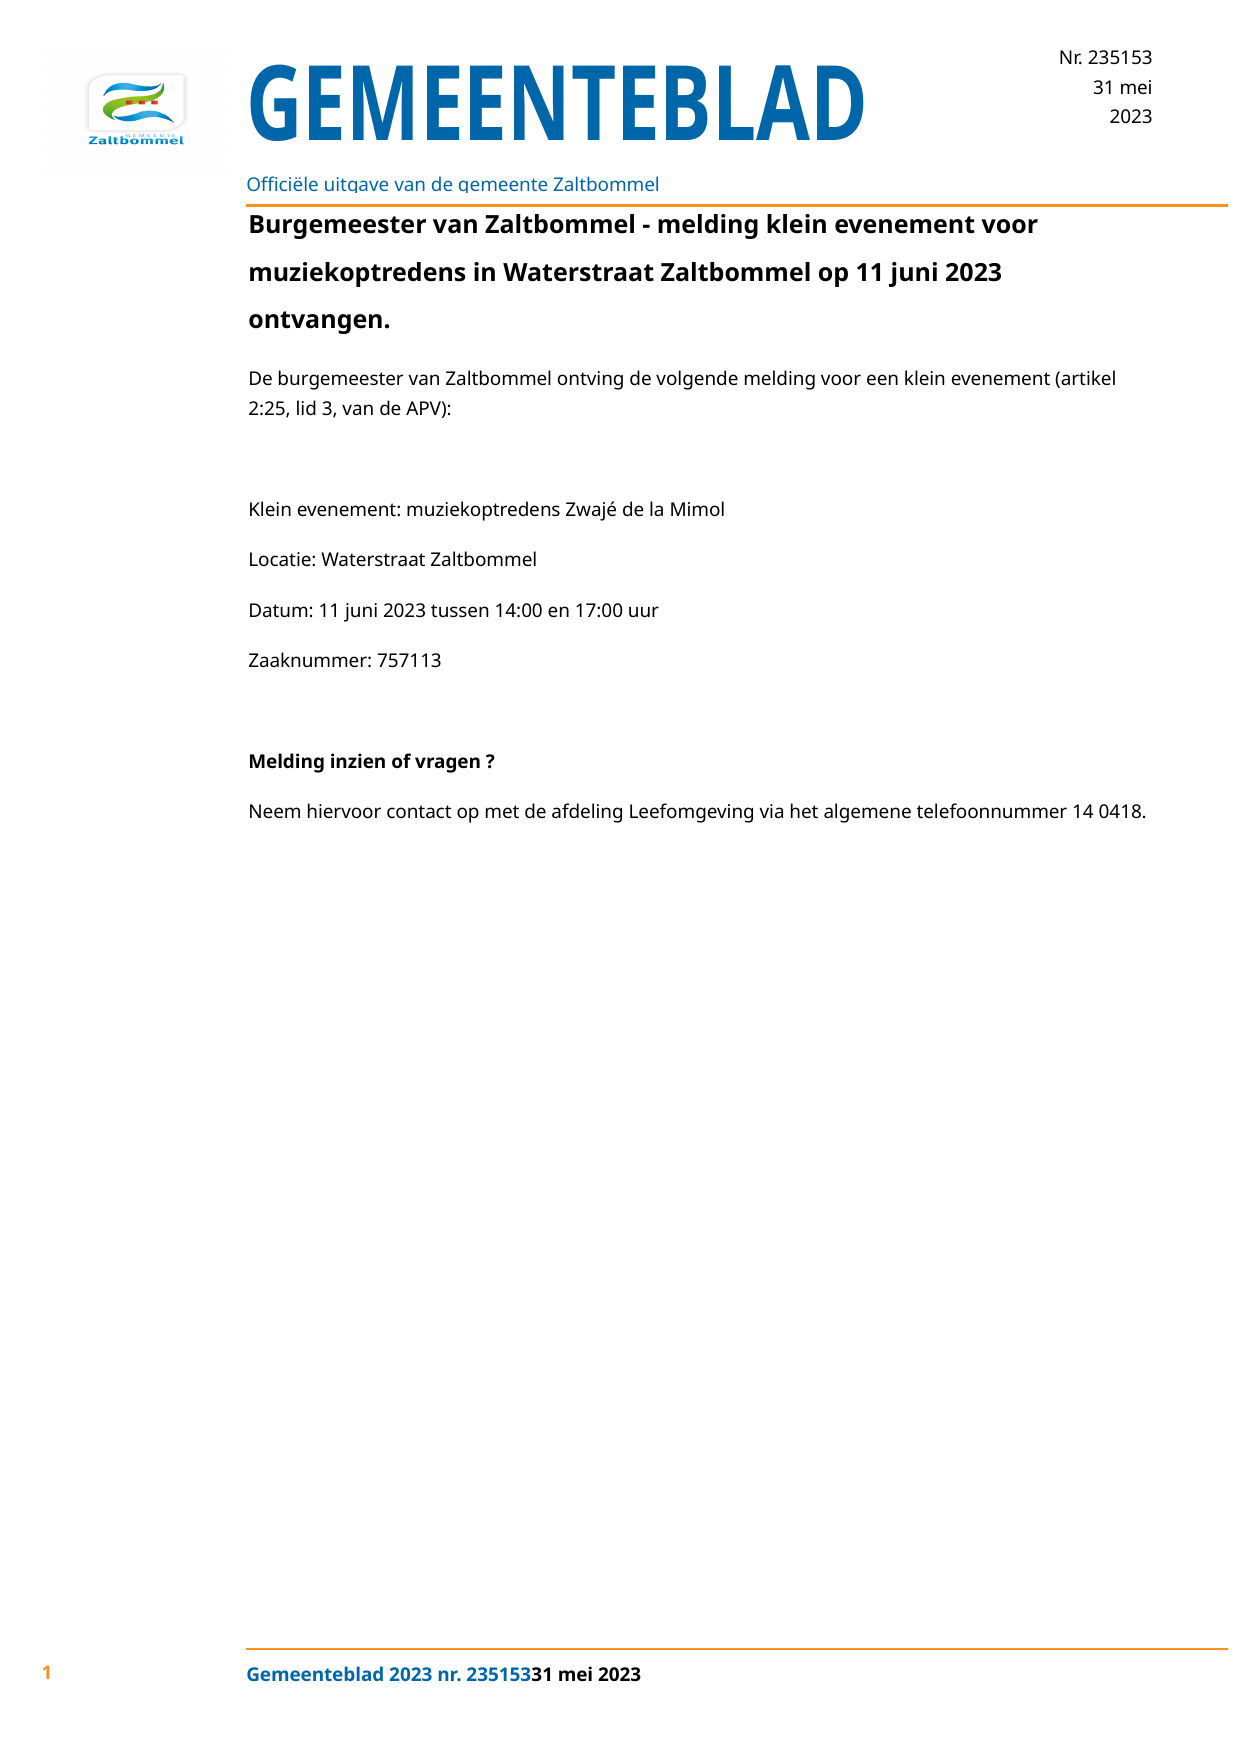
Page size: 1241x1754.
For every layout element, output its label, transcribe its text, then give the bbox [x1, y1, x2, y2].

text Zaaknummer: 757113 [248, 647, 1152, 673]
text Datum: 11 juni 2023 tussen 14:00 en 17:00 uur [248, 597, 1152, 622]
text Klein evenement: muziekoptredens Zwajé de la Mimol [248, 496, 1152, 522]
picture [41, 47, 231, 172]
text Neem hiervoor contact op met de afdeling Leefomgeving via het algemene telefoonnummer 14 0418. [248, 798, 1152, 824]
text De burgemeester van Zaltbommel ontving de volgende melding voor een klein evenement (artikel 2:25, lid 3, van de APV): [248, 366, 1152, 421]
text Melding inzien of vragen ? [248, 748, 1152, 774]
text Burgemeester van Zaltbommel - melding klein evenement voor muziekoptredens in Waterstraat Zaltbommel op 11 juni 2023 ontvangen. [248, 207, 1152, 336]
text Locatie: Waterstraat Zaltbommel [248, 546, 1152, 572]
